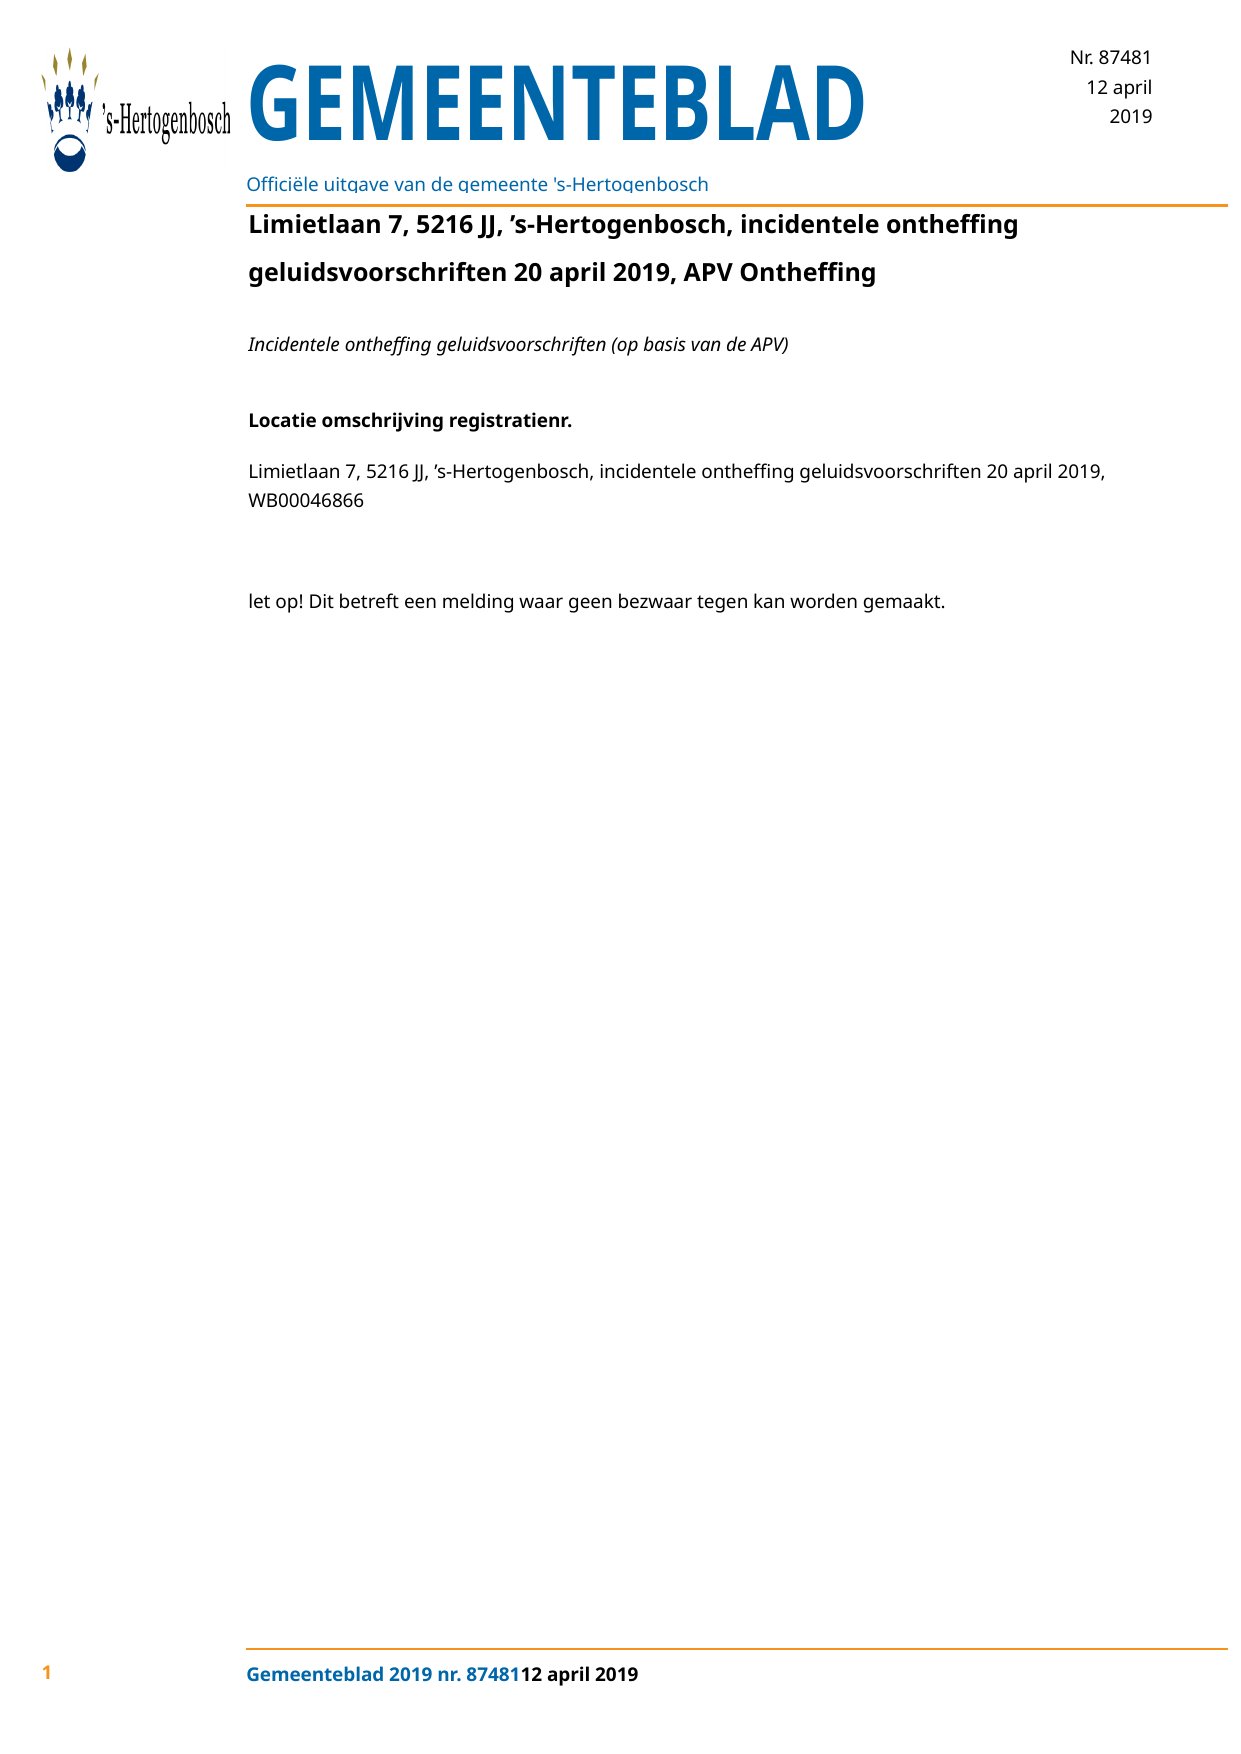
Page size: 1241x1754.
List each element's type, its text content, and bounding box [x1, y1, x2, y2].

text Locatie omschrijving registratienr. [248, 408, 1152, 433]
text Incidentele ontheffing geluidsvoorschriften (op basis van de APV) [248, 331, 1152, 357]
text Limietlaan 7, 5216 JJ, ’s-Hertogenbosch, incidentele ontheffing geluidsvoorschriften 20 april 2019, APV Ontheffing [248, 207, 1152, 288]
picture [41, 47, 231, 172]
text let op! Dit betreft een melding waar geen bezwaar tegen kan worden gemaakt. [248, 588, 1152, 614]
text Limietlaan 7, 5216 JJ, ’s-Hertogenbosch, incidentele ontheffing geluidsvoorschriften 20 april 2019, WB00046866 [248, 458, 1152, 513]
